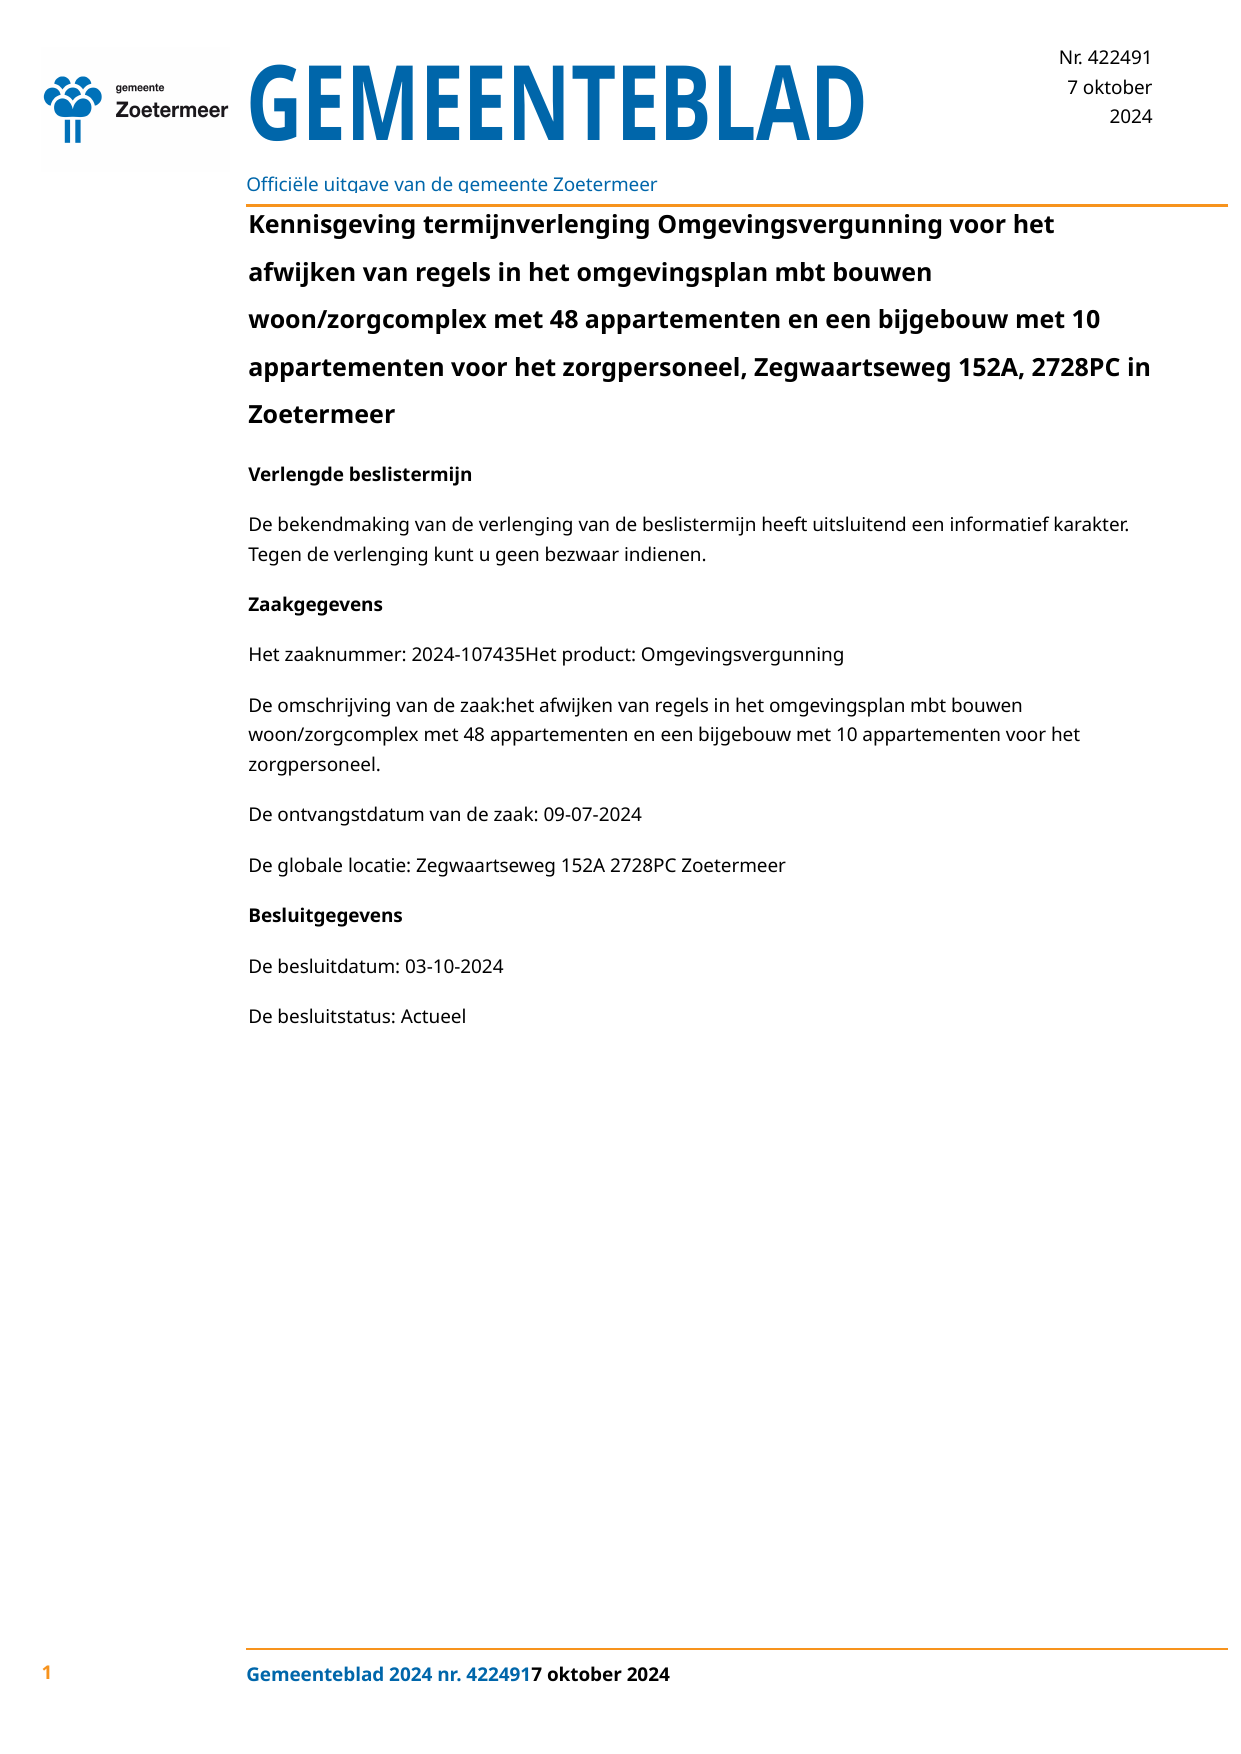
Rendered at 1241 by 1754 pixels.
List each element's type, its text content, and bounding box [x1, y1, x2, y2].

text Kennisgeving termijnverlenging Omgevingsvergunning voor het afwijken van regels in het omgevingsplan mbt bouwen woon/zorgcomplex met 48 appartementen en een bijgebouw met 10 appartementen voor het zorgpersoneel, Zegwaartseweg 152A, 2728PC in Zoetermeer [248, 207, 1152, 431]
text De ontvangstdatum van de zaak: 09-07-2024 [248, 802, 1152, 827]
text Zaakgegevens [248, 591, 1152, 617]
text De bekendmaking van de verlenging van de beslistermijn heeft uitsluitend een informatief karakter. Tegen de verlenging kunt u geen bezwaar indienen. [248, 511, 1152, 566]
text De besluitstatus: Actueel [248, 1003, 1152, 1029]
text Het zaaknummer: 2024-107435Het product: Omgevingsvergunning [248, 642, 1152, 667]
text De globale locatie: Zegwaartseweg 152A 2728PC Zoetermeer [248, 852, 1152, 878]
text Verlengde beslistermijn [248, 461, 1152, 486]
text De omschrijving van de zaak:het afwijken van regels in het omgevingsplan mbt bouwen woon/zorgcomplex met 48 appartementen en een bijgebouw met 10 appartementen voor het zorgpersoneel. [248, 692, 1152, 777]
picture [41, 47, 231, 172]
text De besluitdatum: 03-10-2024 [248, 953, 1152, 978]
text Besluitgegevens [248, 902, 1152, 928]
